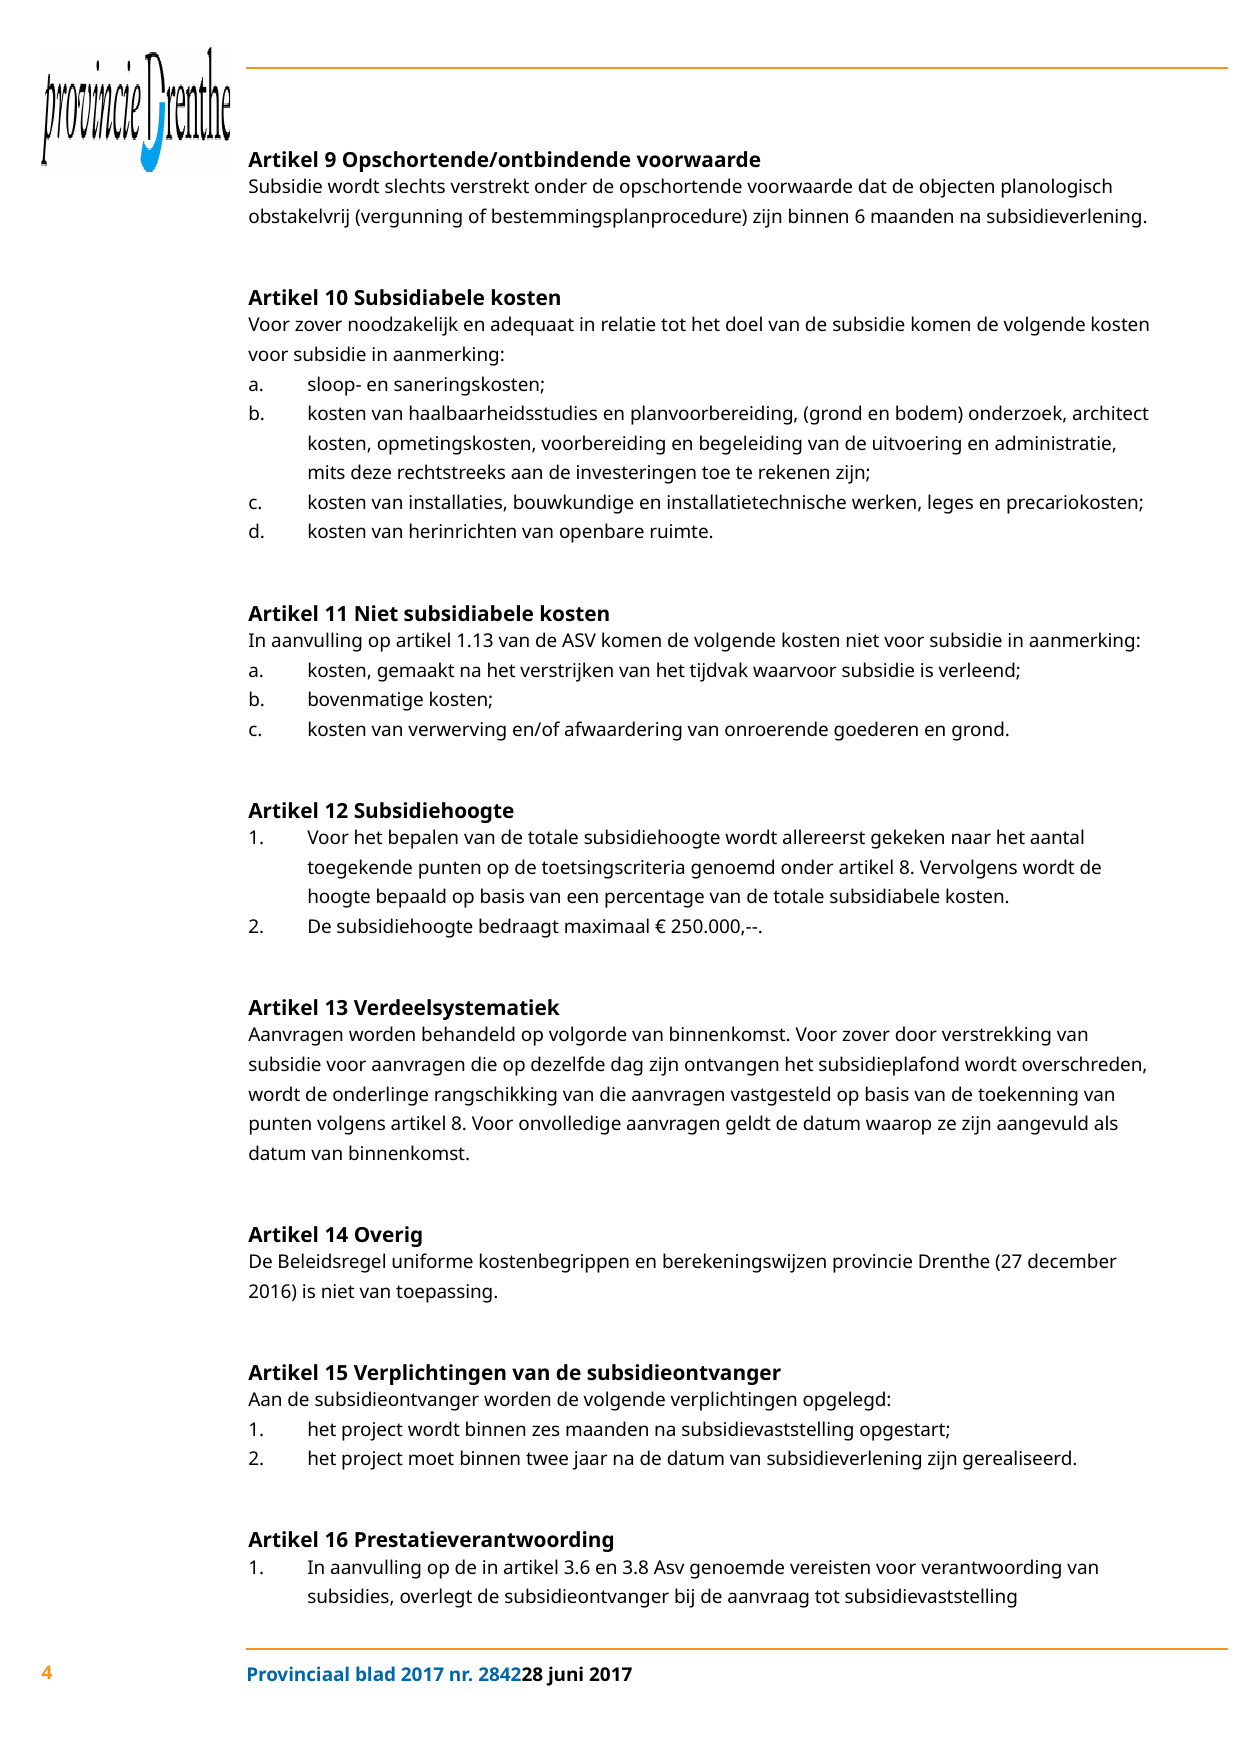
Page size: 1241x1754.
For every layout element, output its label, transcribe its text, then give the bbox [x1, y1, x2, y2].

text Voor zover noodzakelijk en adequaat in relatie tot het doel van de subsidie komen de volgende kosten voor subsidie in aanmerking: [248, 312, 1152, 367]
text Artikel 15 Verplichtingen van de subsidieontvanger [248, 1358, 1152, 1386]
picture [41, 47, 231, 172]
list Voor het bepalen van de totale subsidiehoogte wordt allereerst gekeken naar het aantal toegekende punten op de toetsingscriteria genoemd onder artikel 8. Vervolgens wordt de hoogte bepaald op basis van een percentage van de totale subsidiabele kosten. [248, 824, 1152, 909]
list kosten, gemaakt na het verstrijken van het tijdvak waarvoor subsidie is verleend; [248, 657, 1152, 682]
text Artikel 16 Prestatieverantwoording [248, 1526, 1152, 1554]
list het project moet binnen twee jaar na de datum van subsidieverlening zijn gerealiseerd. [248, 1446, 1152, 1471]
list kosten van verwerving en/of afwaardering van onroerende goederen en grond. [248, 716, 1152, 742]
text Artikel 9 Opschortende/ontbindende voorwaarde [248, 145, 1152, 174]
text Artikel 13 Verdeelsystematiek [248, 993, 1152, 1022]
list kosten van herinrichten van openbare ruimte. [248, 519, 1152, 544]
list kosten van installaties, bouwkundige en installatietechnische werken, leges en precariokosten; [248, 489, 1152, 515]
text Artikel 11 Niet subsidiabele kosten [248, 599, 1152, 627]
list kosten van haalbaarheidsstudies en planvoorbereiding, (grond en bodem) onderzoek, architect kosten, opmetingskosten, voorbereiding en begeleiding van de uitvoering en administratie, mits deze rechtstreeks aan de investeringen toe te rekenen zijn; [248, 400, 1152, 485]
list het project wordt binnen zes maanden na subsidievaststelling opgestart; [248, 1416, 1152, 1442]
list De subsidiehoogte bedraagt maximaal € 250.000,--. [248, 913, 1152, 939]
list bovenmatige kosten; [248, 686, 1152, 712]
text Artikel 14 Overig [248, 1220, 1152, 1248]
list sloop- en saneringskosten; [248, 371, 1152, 397]
text De Beleidsregel uniforme kostenbegrippen en berekeningswijzen provincie Drenthe (27 december 2016) is niet van toepassing. [248, 1248, 1152, 1304]
text Aan de subsidieontvanger worden de volgende verplichtingen opgelegd: [248, 1386, 1152, 1412]
text Artikel 10 Subsidiabele kosten [248, 283, 1152, 312]
text Aanvragen worden behandeld op volgorde van binnenkomst. Voor zover door verstrekking van subsidie voor aanvragen die op dezelfde dag zijn ontvangen het subsidieplafond wordt overschreden, wordt de onderlinge rangschikking van die aanvragen vastgesteld op basis van de toekenning van punten volgens artikel 8. Voor onvolledige aanvragen geldt de datum waarop ze zijn aangevuld als datum van binnenkomst. [248, 1022, 1152, 1166]
text Subsidie wordt slechts verstrekt onder de opschortende voorwaarde dat de objecten planologisch obstakelvrij (vergunning of bestemmingsplanprocedure) zijn binnen 6 maanden na subsidieverlening. [248, 174, 1152, 229]
text Artikel 12 Subsidiehoogte [248, 796, 1152, 824]
list In aanvulling op de in artikel 3.6 en 3.8 Asv genoemde vereisten voor verantwoording van subsidies, overlegt de subsidieontvanger bij de aanvraag tot subsidievaststelling [248, 1554, 1152, 1609]
text In aanvulling op artikel 1.13 van de ASV komen de volgende kosten niet voor subsidie in aanmerking: [248, 627, 1152, 653]
